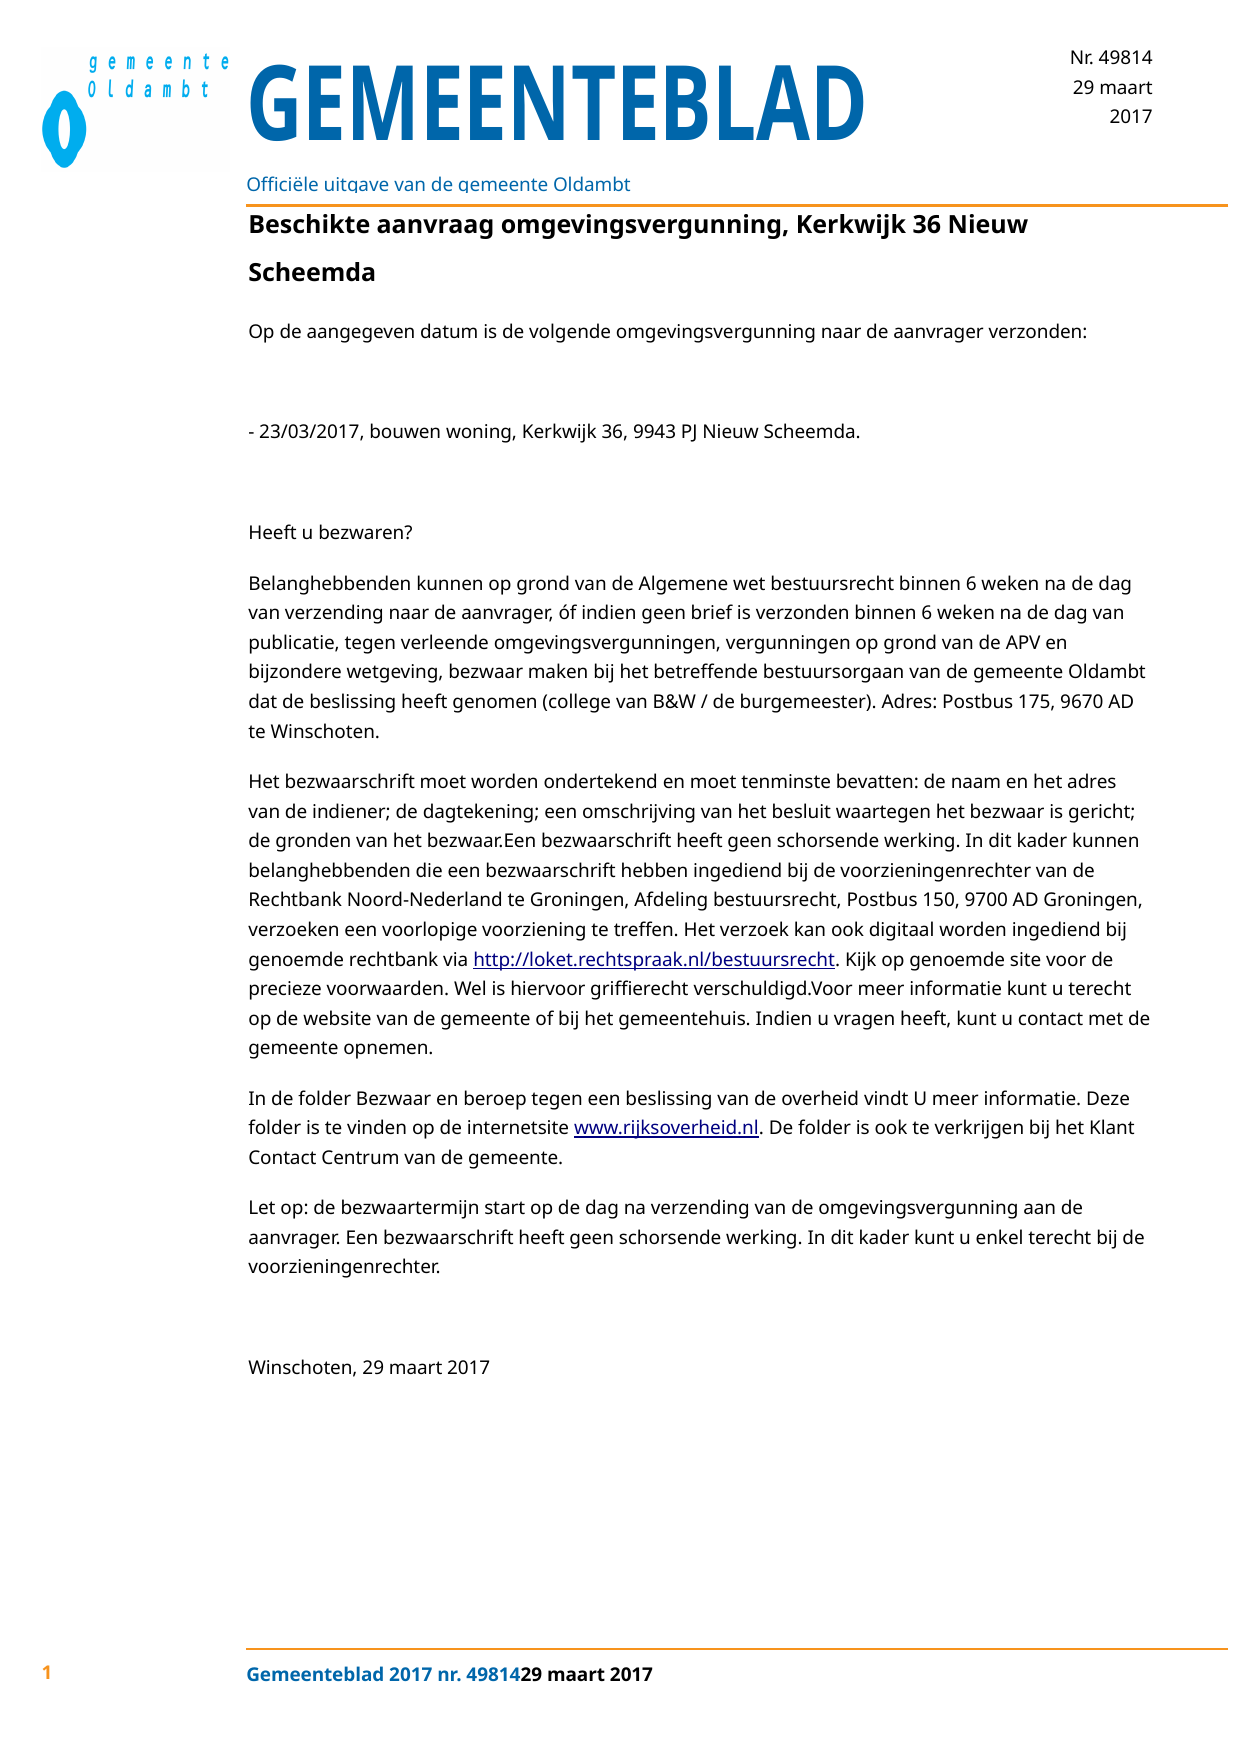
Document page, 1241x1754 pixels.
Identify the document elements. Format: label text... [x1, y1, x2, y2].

text Heeft u bezwaren? [248, 519, 1152, 545]
text Beschikte aanvraag omgevingsvergunning, Kerkwijk 36 Nieuw Scheemda [248, 207, 1152, 288]
text Belanghebbenden kunnen op grond van de Algemene wet bestuursrecht binnen 6 weken na de dag van verzending naar de aanvrager, óf indien geen brief is verzonden binnen 6 weken na de dag van publicatie, tegen verleende omgevingsvergunningen, vergunningen op grond van de APV en bijzondere wetgeving, bezwaar maken bij het betreffende bestuursorgaan van de gemeente Oldambt dat de beslissing heeft genomen (college van B&W / de burgemeester). Adres: Postbus 175, 9670 AD te Winschoten. [248, 570, 1152, 744]
text Winschoten, 29 maart 2017 [248, 1354, 1152, 1380]
picture [41, 47, 231, 172]
text Let op: de bezwaartermijn start op de dag na verzending van de omgevingsvergunning aan de aanvrager. Een bezwaarschrift heeft geen schorsende werking. In dit kader kunt u enkel terecht bij de voorzieningenrechter. [248, 1194, 1152, 1279]
text In de folder Bezwaar en beroep tegen een beslissing van de overheid vindt U meer informatie. Deze folder is te vinden op de internetsite www.rijksoverheid.nl. De folder is ook te verkrijgen bij het Klant Contact Centrum van de gemeente. [248, 1085, 1152, 1170]
text Het bezwaarschrift moet worden ondertekend en moet tenminste bevatten: de naam en het adres van de indiener; de dagtekening; een omschrijving van het besluit waartegen het bezwaar is gericht; de gronden van het bezwaar.Een bezwaarschrift heeft geen schorsende werking. In dit kader kunnen belanghebbenden die een bezwaarschrift hebben ingediend bij de voorzieningenrechter van de Rechtbank Noord-Nederland te Groningen, Afdeling bestuursrecht, Postbus 150, 9700 AD Groningen, verzoeken een voorlopige voorziening te treffen. Het verzoek kan ook digitaal worden ingediend bij genoemde rechtbank via http://loket.rechtspraak.nl/bestuursrecht. Kijk op genoemde site voor de precieze voorwaarden. Wel is hiervoor griffierecht verschuldigd.Voor meer informatie kunt u terecht op de website van de gemeente of bij het gemeentehuis. Indien u vragen heeft, kunt u contact met de gemeente opnemen. [248, 768, 1152, 1060]
text - 23/03/2017, bouwen woning, Kerkwijk 36, 9943 PJ Nieuw Scheemda. [248, 419, 1152, 444]
text Op de aangegeven datum is de volgende omgevingsvergunning naar de aanvrager verzonden: [248, 318, 1152, 344]
